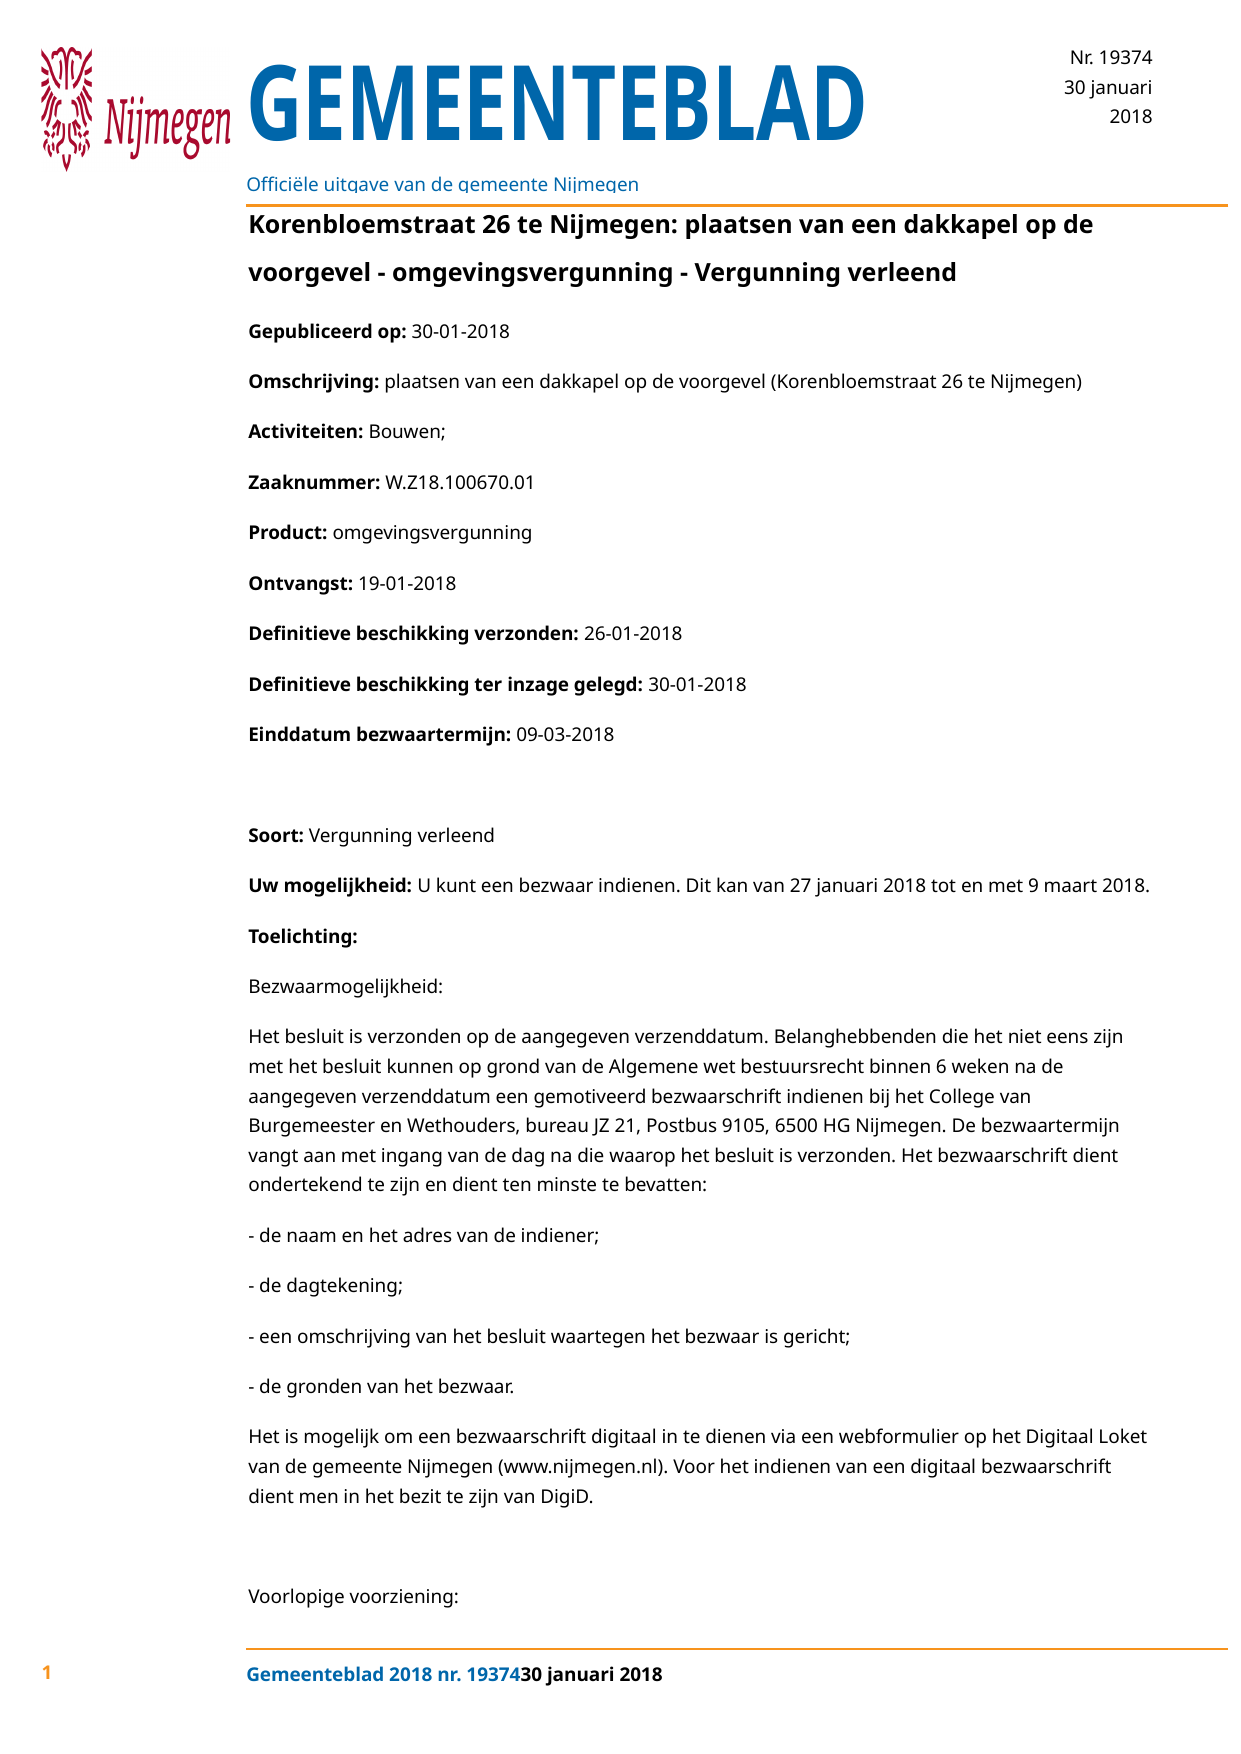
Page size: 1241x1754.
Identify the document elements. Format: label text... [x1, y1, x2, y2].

picture [41, 47, 231, 172]
text Omschrijving: plaatsen van een dakkapel op de voorgevel (Korenbloemstraat 26 te Nijmegen) [248, 368, 1152, 394]
text Definitieve beschikking verzonden: 26-01-2018 [248, 620, 1152, 646]
text Zaaknummer: W.Z18.100670.01 [248, 469, 1152, 495]
text Definitieve beschikking ter inzage gelegd: 30-01-2018 [248, 671, 1152, 697]
text Het besluit is verzonden op de aangegeven verzenddatum. Belanghebbenden die het niet eens zijn met het besluit kunnen op grond van de Algemene wet bestuursrecht binnen 6 weken na de aangegeven verzenddatum een gemotiveerd bezwaarschrift indienen bij het College van Burgemeester en Wethouders, bureau JZ 21, Postbus 9105, 6500 HG Nijmegen. De bezwaartermijn vangt aan met ingang van de dag na die waarop het besluit is verzonden. Het bezwaarschrift dient ondertekend te zijn en dient ten minste te bevatten: [248, 1024, 1152, 1197]
text Toelichting: [248, 923, 1152, 949]
text Soort: Vergunning verleend [248, 822, 1152, 848]
text Einddatum bezwaartermijn: 09-03-2018 [248, 721, 1152, 747]
text Product: omgevingsvergunning [248, 519, 1152, 545]
text - een omschrijving van het besluit waartegen het bezwaar is gericht; [248, 1323, 1152, 1349]
text Ontvangst: 19-01-2018 [248, 570, 1152, 596]
text Gepubliceerd op: 30-01-2018 [248, 318, 1152, 344]
text - de naam en het adres van de indiener; [248, 1222, 1152, 1248]
text Het is mogelijk om een bezwaarschrift digitaal in te dienen via een webformulier op het Digitaal Loket van de gemeente Nijmegen (www.nijmegen.nl). Voor het indienen van een digitaal bezwaarschrift dient men in het bezit te zijn van DigiD. [248, 1424, 1152, 1509]
text - de gronden van het bezwaar. [248, 1373, 1152, 1399]
text Activiteiten: Bouwen; [248, 419, 1152, 444]
text - de dagtekening; [248, 1272, 1152, 1298]
text Bezwaarmogelijkheid: [248, 973, 1152, 999]
text Uw mogelijkheid: U kunt een bezwaar indienen. Dit kan van 27 januari 2018 tot en met 9 maart 2018. [248, 872, 1152, 898]
text Korenbloemstraat 26 te Nijmegen: plaatsen van een dakkapel op de voorgevel - omgevingsvergunning - Vergunning verleend [248, 207, 1152, 288]
text Voorlopige voorziening: [248, 1584, 1152, 1609]
